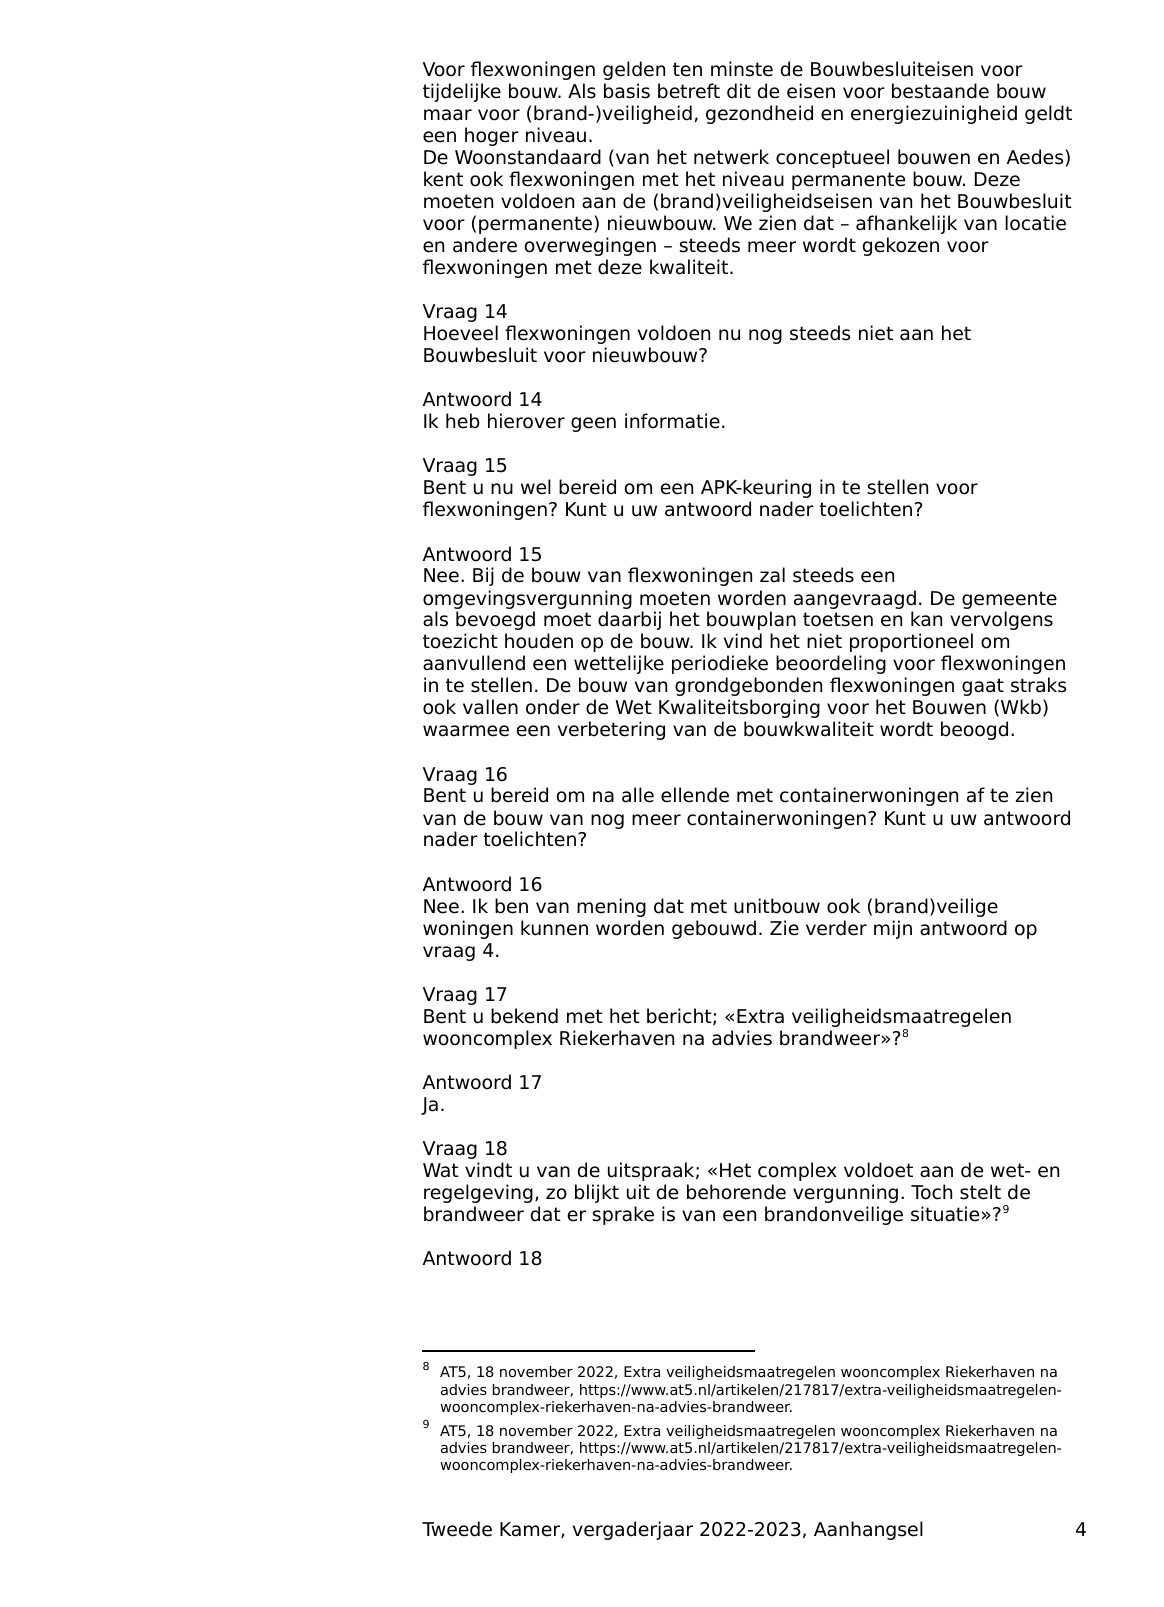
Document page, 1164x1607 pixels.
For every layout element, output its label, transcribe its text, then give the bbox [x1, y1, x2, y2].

text Antwoord 14 [422, 389, 1087, 411]
text De Woonstandaard (van het netwerk conceptueel bouwen en Aedes) kent ook flexwoningen met het niveau permanente bouw. Deze moeten voldoen aan de (brand)veiligheidseisen van het Bouwbesluit voor (permanente) nieuwbouw. We zien dat – afhankelijk van locatie en andere overwegingen – steeds meer wordt gekozen voor flexwoningen met deze kwaliteit. [422, 147, 1087, 279]
text AT5, 18 november 2022, Extra veiligheidsmaatregelen wooncomplex Riekerhaven na advies brandweer, https://www.at5.nl/artikelen/217817/extra-veiligheidsmaatregelen-wooncomplex-riekerhaven-na-advies-brandweer. [422, 1418, 1087, 1474]
text Antwoord 16 [422, 873, 1087, 896]
text Bent u bekend met het bericht; «Extra veiligheidsmaatregelen wooncomplex Riekerhaven na advies brandweer»? [422, 1006, 1087, 1049]
text Voor flexwoningen gelden ten minste de Bouwbesluiteisen voor tijdelijke bouw. Als basis betreft dit de eisen voor bestaande bouw maar voor (brand-)veiligheid, gezondheid en energiezuinigheid geldt een hoger niveau. [422, 59, 1087, 147]
text Vraag 16 [422, 763, 1087, 785]
text Antwoord 15 [422, 543, 1087, 565]
text Vraag 14 [422, 301, 1087, 323]
text Antwoord 17 [422, 1072, 1087, 1094]
text Bent u nu wel bereid om een APK-keuring in te stellen voor flexwoningen? Kunt u uw antwoord nader toelichten? [422, 477, 1087, 521]
text Ik heb hierover geen informatie. [422, 411, 1087, 433]
text Vraag 15 [422, 455, 1087, 477]
text Nee. Bij de bouw van flexwoningen zal steeds een omgevingsvergunning moeten worden aangevraagd. De gemeente als bevoegd moet daarbij het bouwplan toetsen en kan vervolgens toezicht houden op de bouw. Ik vind het niet proportioneel om aanvullend een wettelijke periodieke beoordeling voor flexwoningen in te stellen. De bouw van grondgebonden flexwoningen gaat straks ook vallen onder de Wet Kwaliteitsborging voor het Bouwen (Wkb) waarmee een verbetering van de bouwkwaliteit wordt beoogd. [422, 565, 1087, 741]
text Vraag 17 [422, 984, 1087, 1006]
text Hoeveel flexwoningen voldoen nu nog steeds niet aan het Bouwbesluit voor nieuwbouw? [422, 323, 1087, 367]
text Antwoord 18 [422, 1248, 1087, 1270]
text Vraag 18 [422, 1138, 1087, 1160]
text Nee. Ik ben van mening dat met unitbouw ook (brand)veilige woningen kunnen worden gebouwd. Zie verder mijn antwoord op vraag 4. [422, 896, 1087, 961]
text Bent u bereid om na alle ellende met containerwoningen af te zien van de bouw van nog meer containerwoningen? Kunt u uw antwoord nader toelichten? [422, 785, 1087, 851]
text Ja. [422, 1094, 1087, 1116]
text AT5, 18 november 2022, Extra veiligheidsmaatregelen wooncomplex Riekerhaven na advies brandweer, https://www.at5.nl/artikelen/217817/extra-veiligheidsmaatregelen-wooncomplex-riekerhaven-na-advies-brandweer. [422, 1360, 1087, 1416]
text Wat vindt u van de uitspraak; «Het complex voldoet aan de wet- en regelgeving, zo blijkt uit de behorende vergunning. Toch stelt de brandweer dat er sprake is van een brandonveilige situatie»? [422, 1160, 1087, 1226]
